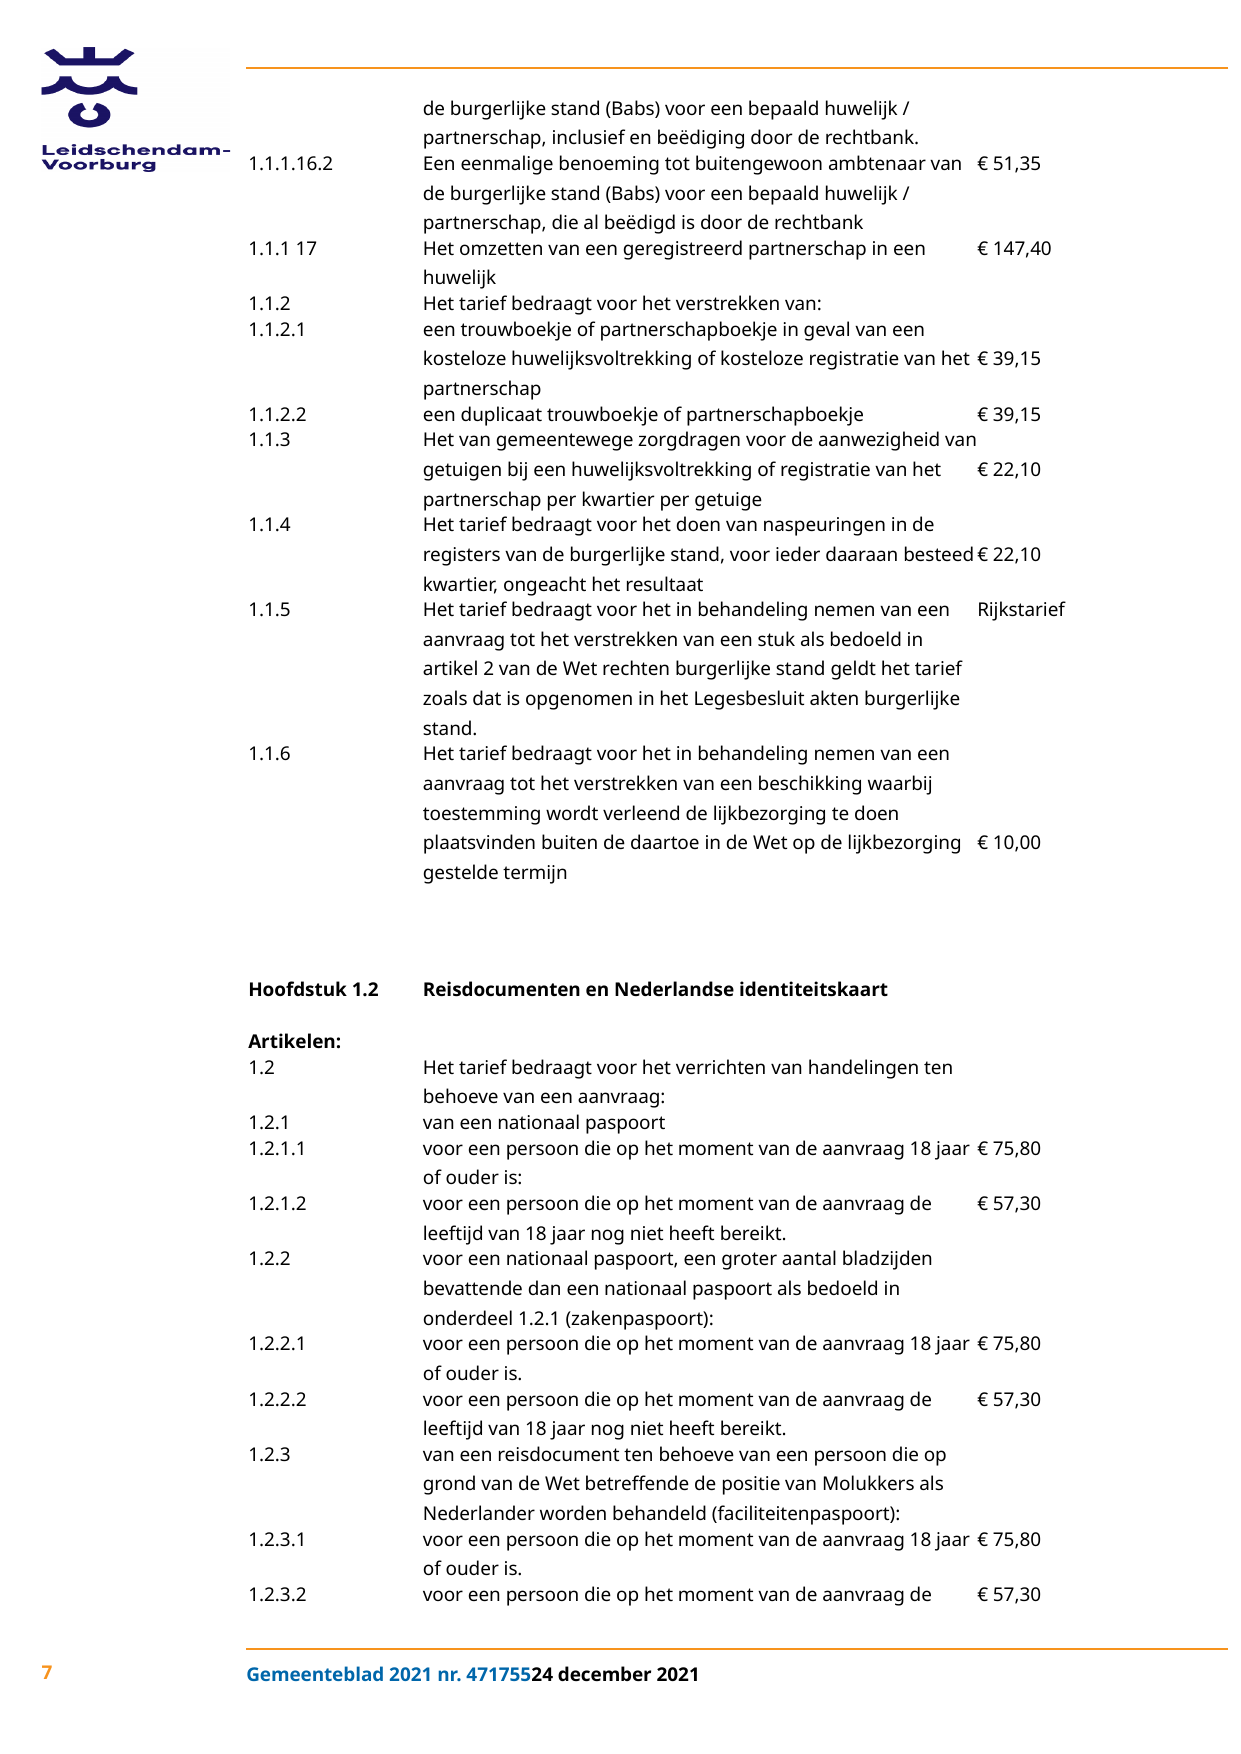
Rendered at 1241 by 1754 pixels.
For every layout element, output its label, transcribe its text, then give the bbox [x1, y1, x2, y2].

table_cell voor een persoon die op het moment van de aanvraag 18 jaar of ouder is. [423, 1526, 977, 1581]
table_cell 1.1.2.2 [248, 401, 423, 427]
table_cell 1.2.3.2 [248, 1581, 423, 1607]
table_cell Het van gemeentewege zorgdragen voor de aanwezigheid van getuigen bij een huwelijksvoltrekking of registratie van het partnerschap per kwartier per getuige [423, 427, 977, 512]
table_cell [977, 1109, 1152, 1135]
table_cell [977, 1441, 1152, 1526]
table_cell voor een persoon die op het moment van de aanvraag de leeftijd van 18 jaar nog niet heeft bereikt. [423, 1190, 977, 1246]
table_cell 1.2.2.2 [248, 1386, 423, 1441]
table_cell € 147,40 [977, 235, 1152, 290]
table_cell Een eenmalige benoeming tot buitengewoon ambtenaar van de burgerlijke stand (Babs) voor een bepaald huwelijk / partnerschap, die al beëdigd is door de rechtbank [423, 150, 977, 235]
table_cell 1.1.2 [248, 290, 423, 316]
table_cell Het tarief bedraagt voor het verstrekken van: [423, 290, 977, 316]
table_header Hoofdstuk 1.2 [248, 977, 423, 1002]
table_cell voor een persoon die op het moment van de aanvraag de [423, 1581, 977, 1607]
table_cell 1.2.3.1 [248, 1526, 423, 1581]
table_cell € 22,10 [977, 427, 1152, 512]
table_cell 1.1.3 [248, 427, 423, 512]
table_cell Artikelen: [248, 1028, 423, 1054]
table_cell € 75,80 [977, 1135, 1152, 1190]
table_header Reisdocumenten en Nederlandse identiteitskaart [423, 977, 977, 1002]
table_cell 1.1.6 [248, 741, 423, 884]
table_cell [248, 95, 423, 150]
table_cell Rijkstarief [977, 596, 1152, 741]
table_cell 1.1.4 [248, 512, 423, 596]
table_cell € 39,15 [977, 316, 1152, 401]
table_header [977, 977, 1152, 1002]
table_cell [423, 1028, 977, 1054]
table_cell Het tarief bedraagt voor het in behandeling nemen van een aanvraag tot het verstrekken van een stuk als bedoeld in artikel 2 van de Wet rechten burgerlijke stand geldt het tarief zoals dat is opgenomen in het Legesbesluit akten burgerlijke stand. [423, 596, 977, 741]
table_cell € 51,35 [977, 150, 1152, 235]
table_cell 1.2.1.2 [248, 1190, 423, 1246]
table_cell van een reisdocument ten behoeve van een persoon die op grond van de Wet betreffende de positie van Molukkers als Nederlander worden behandeld (faciliteitenpaspoort): [423, 1441, 977, 1526]
table_cell 1.2.2.1 [248, 1330, 423, 1386]
table_cell € 22,10 [977, 512, 1152, 596]
table_cell voor een persoon die op het moment van de aanvraag 18 jaar of ouder is: [423, 1135, 977, 1190]
table_cell een trouwboekje of partnerschapboekje in geval van een kosteloze huwelijksvoltrekking of kosteloze registratie van het partnerschap [423, 316, 977, 401]
table_cell 1.1.5 [248, 596, 423, 741]
table_cell Het omzetten van een geregistreerd partnerschap in een huwelijk [423, 235, 977, 290]
table_cell 1.1.2.1 [248, 316, 423, 401]
table_cell Het tarief bedraagt voor het doen van naspeuringen in de registers van de burgerlijke stand, voor ieder daaraan besteed kwartier, ongeacht het resultaat [423, 512, 977, 596]
table_cell 1.2 [248, 1054, 423, 1109]
table_cell 1.1.1.16.2 [248, 150, 423, 235]
table_cell van een nationaal paspoort [423, 1109, 977, 1135]
table_cell [977, 1028, 1152, 1054]
table_cell 1.2.2 [248, 1246, 423, 1330]
table_cell [977, 1054, 1152, 1109]
picture [41, 47, 231, 172]
table_cell € 57,30 [977, 1386, 1152, 1441]
table_cell € 39,15 [977, 401, 1152, 427]
table_cell voor een persoon die op het moment van de aanvraag 18 jaar of ouder is. [423, 1330, 977, 1386]
table_cell 1.2.1 [248, 1109, 423, 1135]
table_cell 1.2.1.1 [248, 1135, 423, 1190]
table_cell een duplicaat trouwboekje of partnerschapboekje [423, 401, 977, 427]
table_cell 1.1.1 17 [248, 235, 423, 290]
table_cell voor een nationaal paspoort, een groter aantal bladzijden bevattende dan een nationaal paspoort als bedoeld in onderdeel 1.2.1 (zakenpaspoort): [423, 1246, 977, 1330]
table_cell € 10,00 [977, 741, 1152, 884]
table_cell [423, 1003, 977, 1028]
table_cell [248, 1003, 423, 1028]
table_cell [977, 95, 1152, 150]
table_cell € 75,80 [977, 1330, 1152, 1386]
table_cell € 57,30 [977, 1190, 1152, 1246]
table_cell [977, 290, 1152, 316]
table_cell Het tarief bedraagt voor het verrichten van handelingen ten behoeve van een aanvraag: [423, 1054, 977, 1109]
table_cell € 57,30 [977, 1581, 1152, 1607]
table_cell [977, 1246, 1152, 1330]
table_cell 1.2.3 [248, 1441, 423, 1526]
table_cell € 75,80 [977, 1526, 1152, 1581]
table_cell Het tarief bedraagt voor het in behandeling nemen van een aanvraag tot het verstrekken van een beschikking waarbij toestemming wordt verleend de lijkbezorging te doen plaatsvinden buiten de daartoe in de Wet op de lijkbezorging gestelde termijn [423, 741, 977, 884]
table_cell [977, 1003, 1152, 1028]
table_cell de burgerlijke stand (Babs) voor een bepaald huwelijk / partnerschap, inclusief en beëdiging door de rechtbank. [423, 95, 977, 150]
table_cell voor een persoon die op het moment van de aanvraag de leeftijd van 18 jaar nog niet heeft bereikt. [423, 1386, 977, 1441]
